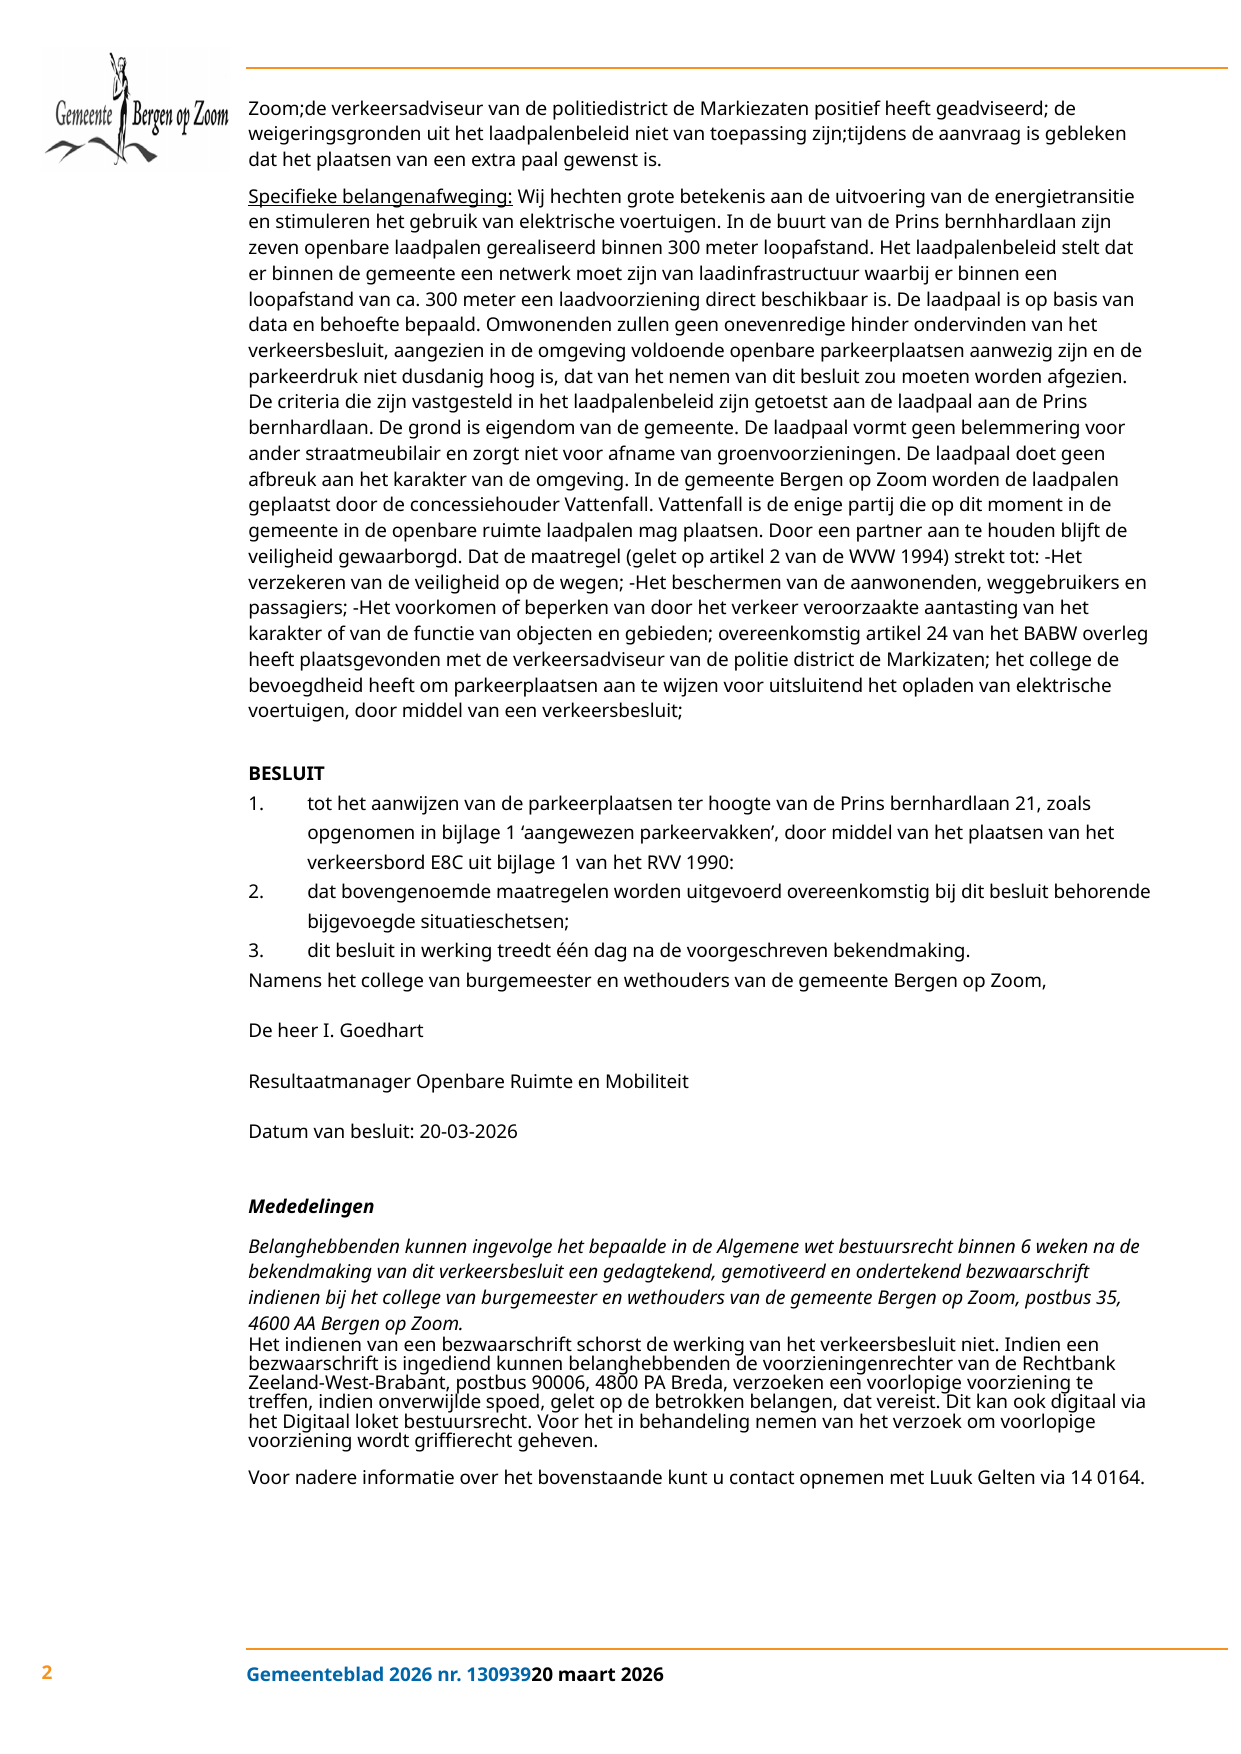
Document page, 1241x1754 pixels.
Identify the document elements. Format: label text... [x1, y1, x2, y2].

text Belanghebbenden kunnen ingevolge het bepaalde in de Algemene wet bestuursrecht binnen 6 weken na de bekendmaking van dit verkeersbesluit een gedagtekend, gemotiveerd en ondertekend bezwaarschrift indienen bij het college van burgemeester en wethouders van de gemeente Bergen op Zoom, postbus 35, 4600 AA Bergen op Zoom. [248, 1233, 1152, 1336]
text Specifieke belangenafweging: Wij hechten grote betekenis aan de uitvoering van de energietransitie en stimuleren het gebruik van elektrische voertuigen. In de buurt van de Prins bernhhardlaan zijn zeven openbare laadpalen gerealiseerd binnen 300 meter loopafstand. Het laadpalenbeleid stelt dat er binnen de gemeente een netwerk moet zijn van laadinfrastructuur waarbij er binnen een loopafstand van ca. 300 meter een laadvoorziening direct beschikbaar is. De laadpaal is op basis van data en behoefte bepaald. Omwonenden zullen geen onevenredige hinder ondervinden van het verkeersbesluit, aangezien in de omgeving voldoende openbare parkeerplaatsen aanwezig zijn en de parkeerdruk niet dusdanig hoog is, dat van het nemen van dit besluit zou moeten worden afgezien. De criteria die zijn vastgesteld in het laadpalenbeleid zijn getoetst aan de laadpaal aan de Prins bernhardlaan. De grond is eigendom van de gemeente. De laadpaal vormt geen belemmering voor ander straatmeubilair en zorgt niet voor afname van groenvoorzieningen. De laadpaal doet geen afbreuk aan het karakter van de omgeving. In de gemeente Bergen op Zoom worden de laadpalen geplaatst door de concessiehouder Vattenfall. Vattenfall is de enige partij die op dit moment in de gemeente in de openbare ruimte laadpalen mag plaatsen. Door een partner aan te houden blijft de veiligheid gewaarborgd. Dat de maatregel (gelet op artikel 2 van de WVW 1994) strekt tot: -Het verzekeren van de veiligheid op de wegen; -Het beschermen van de aanwonenden, weggebruikers en passagiers; -Het voorkomen of beperken van door het verkeer veroorzaakte aantasting van het karakter of van de functie van objecten en gebieden; overeenkomstig artikel 24 van het BABW overleg heeft plaatsgevonden met de verkeersadviseur van de politie district de Markizaten; het college de bevoegdheid heeft om parkeerplaatsen aan te wijzen voor uitsluitend het opladen van elektrische voertuigen, door middel van een verkeersbesluit; [248, 183, 1152, 723]
text Het indienen van een bezwaarschrift schorst de werking van het verkeersbesluit niet. Indien een bezwaarschrift is ingediend kunnen belanghebbenden de voorzieningenrechter van de Rechtbank Zeeland-West-Brabant, postbus 90006, 4800 PA Breda, verzoeken een voorlopige voorziening te treffen, indien onverwijlde spoed, gelet op de betrokken belangen, dat vereist. Dit kan ook digitaal via het Digitaal loket bestuursrecht. Voor het in behandeling nemen van het verzoek om voorlopige voorziening wordt griffierecht geheven. [248, 1336, 1152, 1451]
text Datum van besluit: 20-03-2026 [248, 1118, 1152, 1144]
text Namens het college van burgemeester en wethouders van de gemeente Bergen op Zoom, [248, 967, 1152, 993]
list dat bovengenoemde maatregelen worden uitgevoerd overeenkomstig bij dit besluit behorende bijgevoegde situatieschetsen; [248, 878, 1152, 934]
text Voor nadere informatie over het bovenstaande kunt u contact opnemen met Luuk Gelten via 14 0164. [248, 1469, 1152, 1488]
list dit besluit in werking treedt één dag na de voorgeschreven bekendmaking. [248, 938, 1152, 963]
list tot het aanwijzen van de parkeerplaatsen ter hoogte van de Prins bernhardlaan 21, zoals opgenomen in bijlage 1 ‘aangewezen parkeervakken’, door middel van het plaatsen van het verkeersbord E8C uit bijlage 1 van het RVV 1990: [248, 790, 1152, 875]
text Zoom;de verkeersadviseur van de politiedistrict de Markiezaten positief heeft geadviseerd; de weigeringsgronden uit het laadpalenbeleid niet van toepassing zijn;tijdens de aanvraag is gebleken dat het plaatsen van een extra paal gewenst is. [248, 95, 1152, 172]
text BESLUIT [248, 760, 1152, 786]
text De heer I. Goedhart [248, 1018, 1152, 1043]
text Resultaatmanager Openbare Ruimte en Mobiliteit [248, 1068, 1152, 1094]
text Mededelingen [248, 1193, 1152, 1219]
picture [41, 47, 231, 172]
